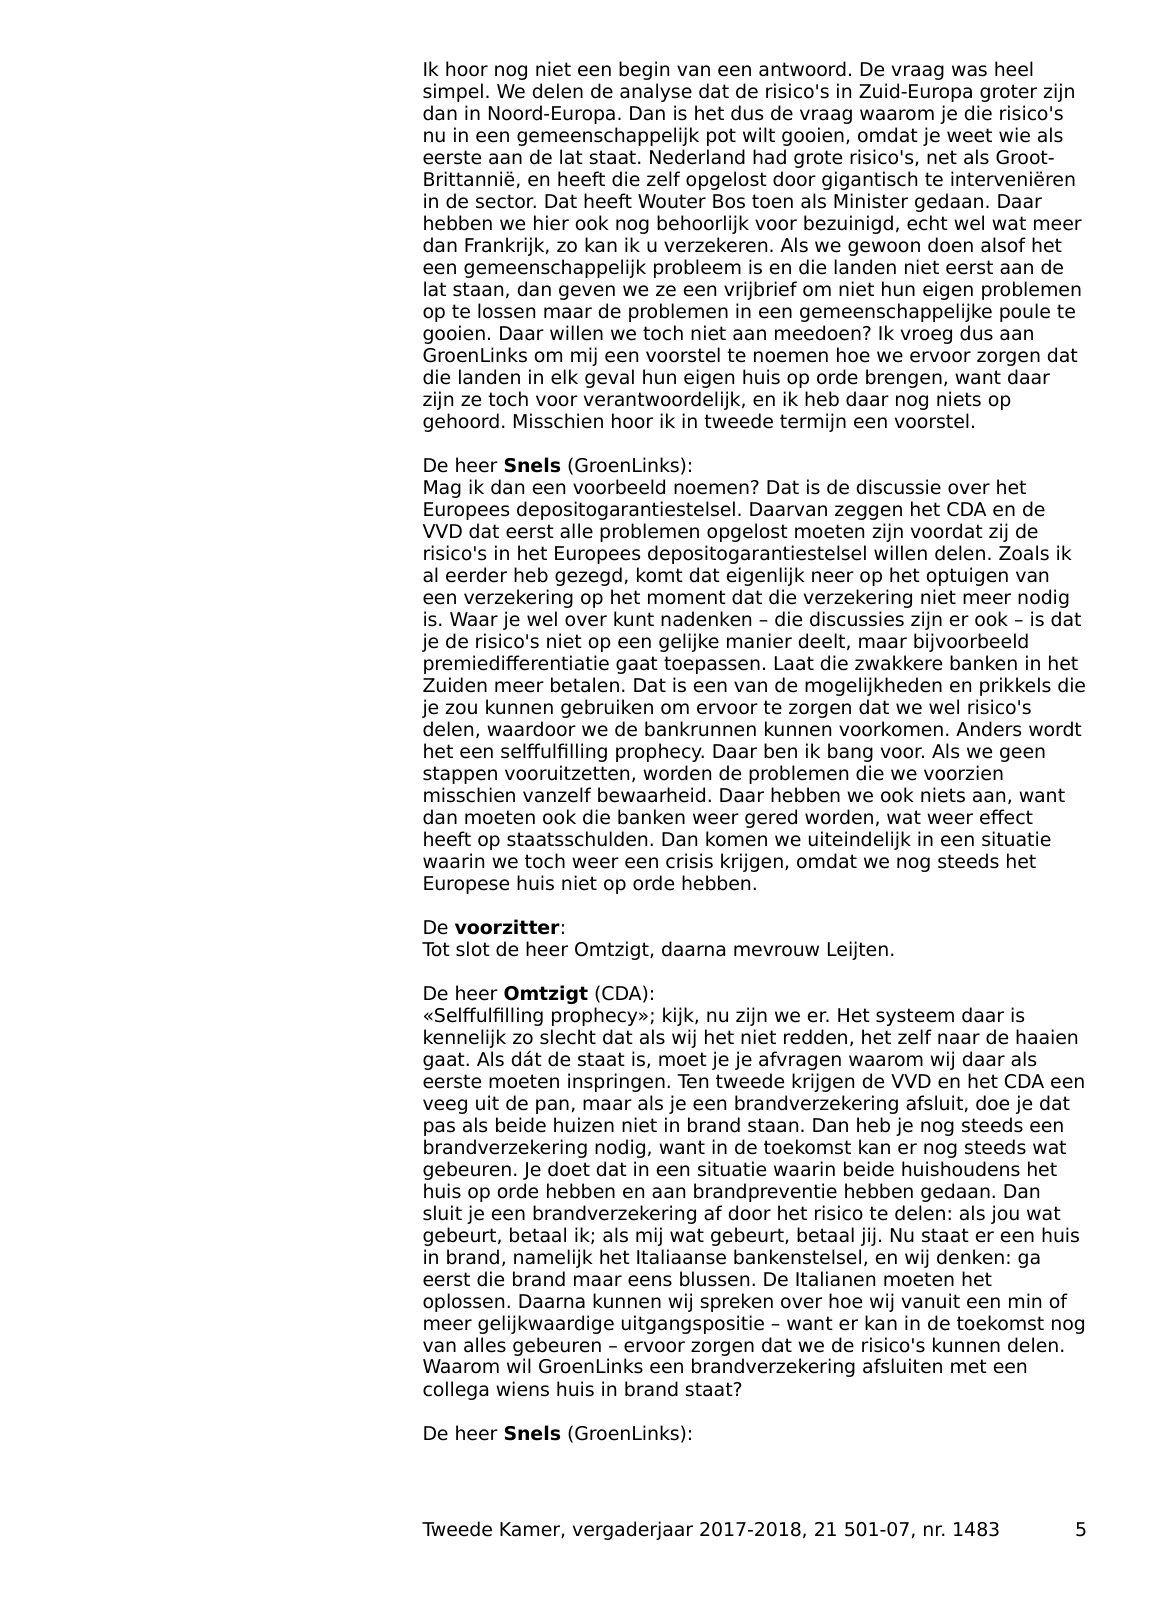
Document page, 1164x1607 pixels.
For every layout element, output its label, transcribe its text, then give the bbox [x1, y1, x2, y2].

text De voorzitter: [422, 917, 1087, 939]
text Mag ik dan een voorbeeld noemen? Dat is de discussie over het Europees depositogarantiestelsel. Daarvan zeggen het CDA en de VVD dat eerst alle problemen opgelost moeten zijn voordat zij de risico's in het Europees depositogarantiestelsel willen delen. Zoals ik al eerder heb gezegd, komt dat eigenlijk neer op het optuigen van een verzekering op het moment dat die verzekering niet meer nodig is. Waar je wel over kunt nadenken – die discussies zijn er ook – is dat je de risico's niet op een gelijke manier deelt, maar bijvoorbeeld premiedifferentiatie gaat toepassen. Laat die zwakkere banken in het Zuiden meer betalen. Dat is een van de mogelijkheden en prikkels die je zou kunnen gebruiken om ervoor te zorgen dat we wel risico's delen, waardoor we de bankrunnen kunnen voorkomen. Anders wordt het een selffulfilling prophecy. Daar ben ik bang voor. Als we geen stappen vooruitzetten, worden de problemen die we voorzien misschien vanzelf bewaarheid. Daar hebben we ook niets aan, want dan moeten ook die banken weer gered worden, wat weer effect heeft op staatsschulden. Dan komen we uiteindelijk in een situatie waarin we toch weer een crisis krijgen, omdat we nog steeds het Europese huis niet op orde hebben. [422, 477, 1087, 894]
text Ik hoor nog niet een begin van een antwoord. De vraag was heel simpel. We delen de analyse dat de risico's in Zuid-Europa groter zijn dan in Noord-Europa. Dan is het dus de vraag waarom je die risico's nu in een gemeenschappelijk pot wilt gooien, omdat je weet wie als eerste aan de lat staat. Nederland had grote risico's, net als Groot-Brittannië, en heeft die zelf opgelost door gigantisch te interveniëren in de sector. Dat heeft Wouter Bos toen als Minister gedaan. Daar hebben we hier ook nog behoorlijk voor bezuinigd, echt wel wat meer dan Frankrijk, zo kan ik u verzekeren. Als we gewoon doen alsof het een gemeenschappelijk probleem is en die landen niet eerst aan de lat staan, dan geven we ze een vrijbrief om niet hun eigen problemen op te lossen maar de problemen in een gemeenschappelijke poule te gooien. Daar willen we toch niet aan meedoen? Ik vroeg dus aan GroenLinks om mij een voorstel te noemen hoe we ervoor zorgen dat die landen in elk geval hun eigen huis op orde brengen, want daar zijn ze toch voor verantwoordelijk, en ik heb daar nog niets op gehoord. Misschien hoor ik in tweede termijn een voorstel. [422, 59, 1087, 433]
text De heer Snels (GroenLinks): [422, 455, 1087, 477]
text De heer Omtzigt (CDA): [422, 983, 1087, 1005]
text De heer Snels (GroenLinks): [422, 1423, 1087, 1444]
text Tot slot de heer Omtzigt, daarna mevrouw Leijten. [422, 939, 1087, 961]
text «Selffulfilling prophecy»; kijk, nu zijn we er. Het systeem daar is kennelijk zo slecht dat als wij het niet redden, het zelf naar de haaien gaat. Als dát de staat is, moet je je afvragen waarom wij daar als eerste moeten inspringen. Ten tweede krijgen de VVD en het CDA een veeg uit de pan, maar als je een brandverzekering afsluit, doe je dat pas als beide huizen niet in brand staan. Dan heb je nog steeds een brandverzekering nodig, want in de toekomst kan er nog steeds wat gebeuren. Je doet dat in een situatie waarin beide huishoudens het huis op orde hebben en aan brandpreventie hebben gedaan. Dan sluit je een brandverzekering af door het risico te delen: als jou wat gebeurt, betaal ik; als mij wat gebeurt, betaal jij. Nu staat er een huis in brand, namelijk het Italiaanse bankenstelsel, en wij denken: ga eerst die brand maar eens blussen. De Italianen moeten het oplossen. Daarna kunnen wij spreken over hoe wij vanuit een min of meer gelijkwaardige uitgangspositie – want er kan in de toekomst nog van alles gebeuren – ervoor zorgen dat we de risico's kunnen delen. Waarom wil GroenLinks een brandverzekering afsluiten met een collega wiens huis in brand staat? [422, 1005, 1087, 1400]
